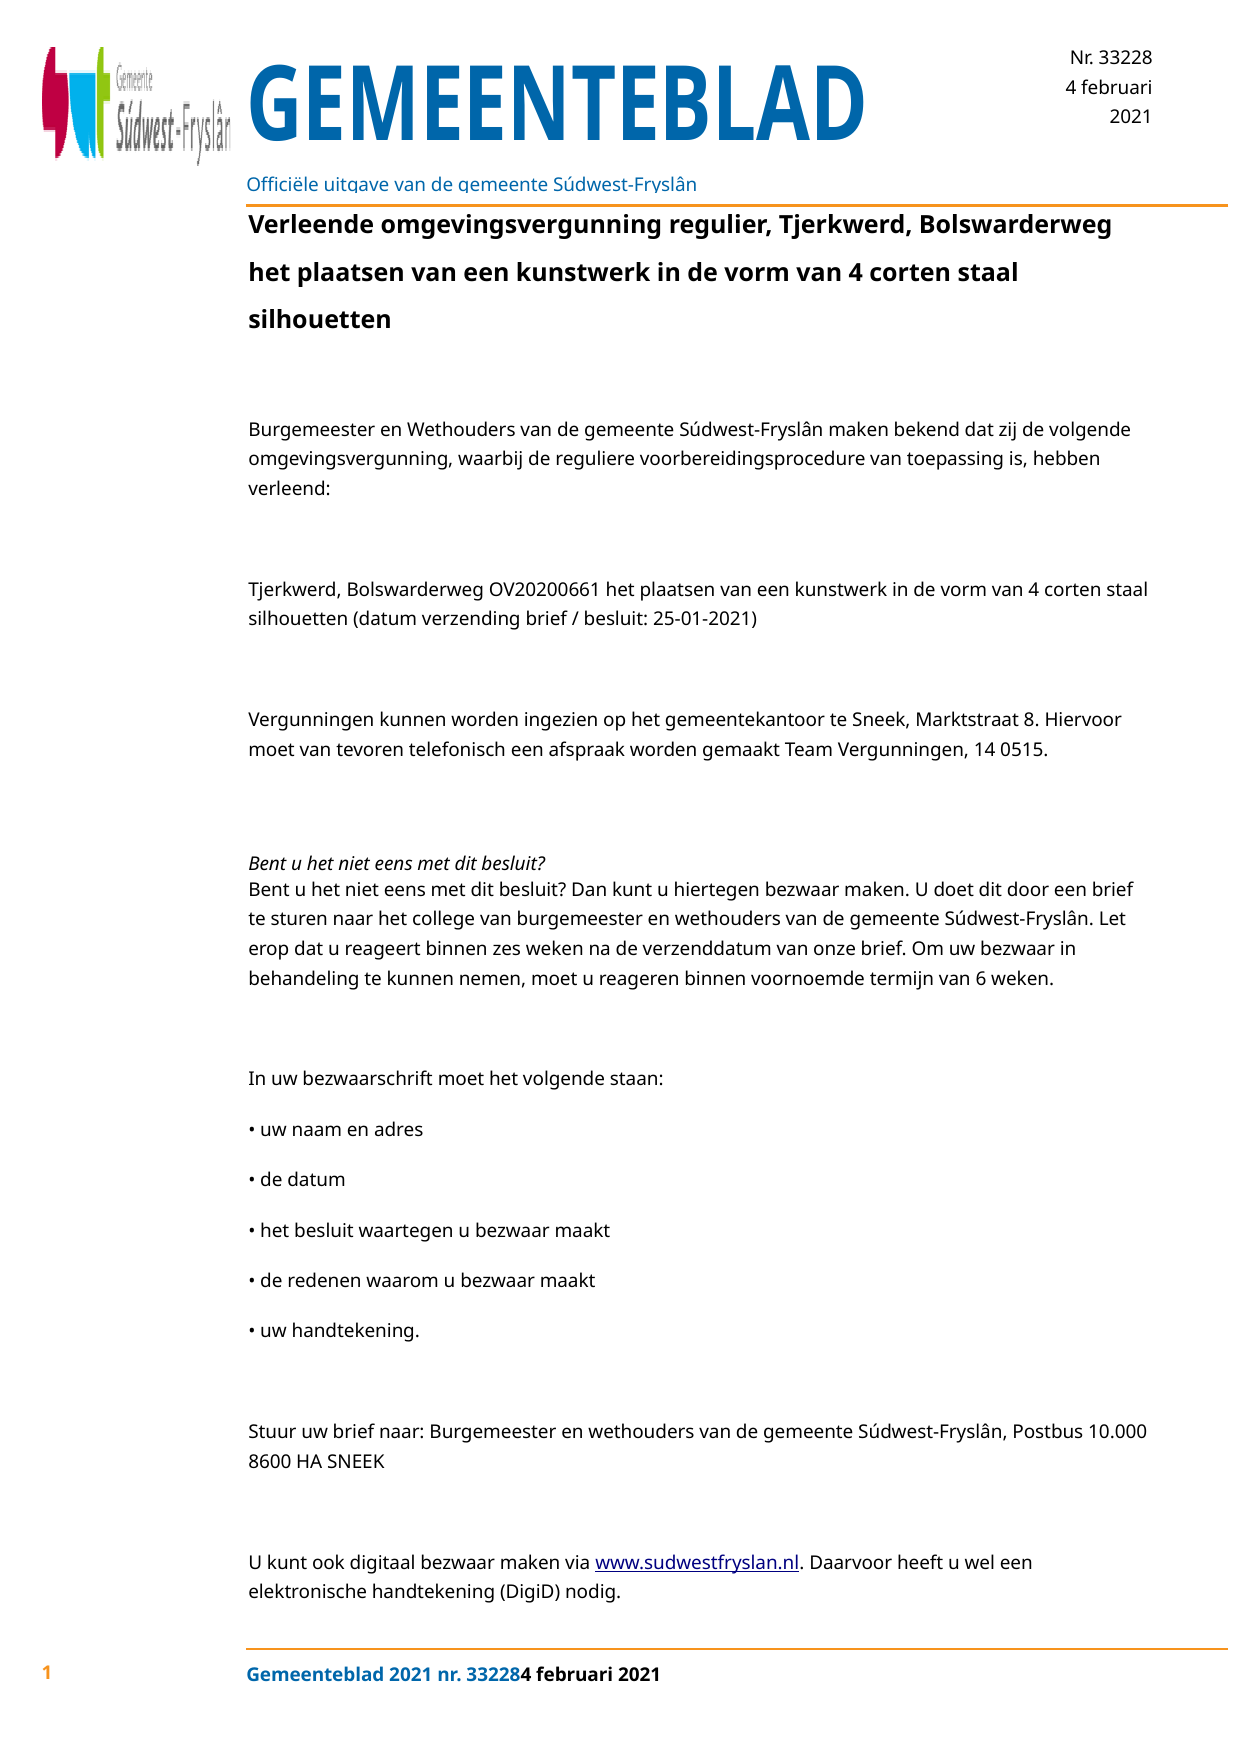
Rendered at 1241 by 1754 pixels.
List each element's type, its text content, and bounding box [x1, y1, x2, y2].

text Stuur uw brief naar: Burgemeester en wethouders van de gemeente Súdwest-Fryslân, Postbus 10.000 8600 HA SNEEK [248, 1418, 1152, 1474]
text Tjerkwerd, Bolswarderweg OV20200661 het plaatsen van een kunstwerk in de vorm van 4 corten staal silhouetten (datum verzending brief / besluit: 25-01-2021) [248, 576, 1152, 631]
text • de datum [248, 1166, 1152, 1192]
text • uw naam en adres [248, 1116, 1152, 1142]
text Vergunningen kunnen worden ingezien op het gemeentekantoor te Sneek, Marktstraat 8. Hiervoor moet van tevoren telefonisch een afspraak worden gemaakt Team Vergunningen, 14 0515. [248, 706, 1152, 762]
text In uw bezwaarschrift moet het volgende staan: [248, 1066, 1152, 1091]
text Burgemeester en Wethouders van de gemeente Súdwest-Fryslân maken bekend dat zij de volgende omgevingsvergunning, waarbij de reguliere voorbereidingsprocedure van toepassing is, hebben verleend: [248, 416, 1152, 501]
text Bent u het niet eens met dit besluit? [248, 850, 1152, 876]
text • uw handtekening. [248, 1318, 1152, 1343]
text • het besluit waartegen u bezwaar maakt [248, 1217, 1152, 1243]
picture [41, 47, 231, 172]
text Bent u het niet eens met dit besluit? Dan kunt u hiertegen bezwaar maken. U doet dit door een brief te sturen naar het college van burgemeester en wethouders van de gemeente Súdwest-Fryslân. Let erop dat u reageert binnen zes weken na de verzenddatum van onze brief. Om uw bezwaar in behandeling te kunnen nemen, moet u reageren binnen voornoemde termijn van 6 weken. [248, 876, 1152, 991]
text U kunt ook digitaal bezwaar maken via www.sudwestfryslan.nl. Daarvoor heeft u wel een elektronische handtekening (DigiD) nodig. [248, 1549, 1152, 1604]
text • de redenen waarom u bezwaar maakt [248, 1267, 1152, 1293]
text Verleende omgevingsvergunning regulier, Tjerkwerd, Bolswarderweg het plaatsen van een kunstwerk in de vorm van 4 corten staal silhouetten [248, 207, 1152, 336]
